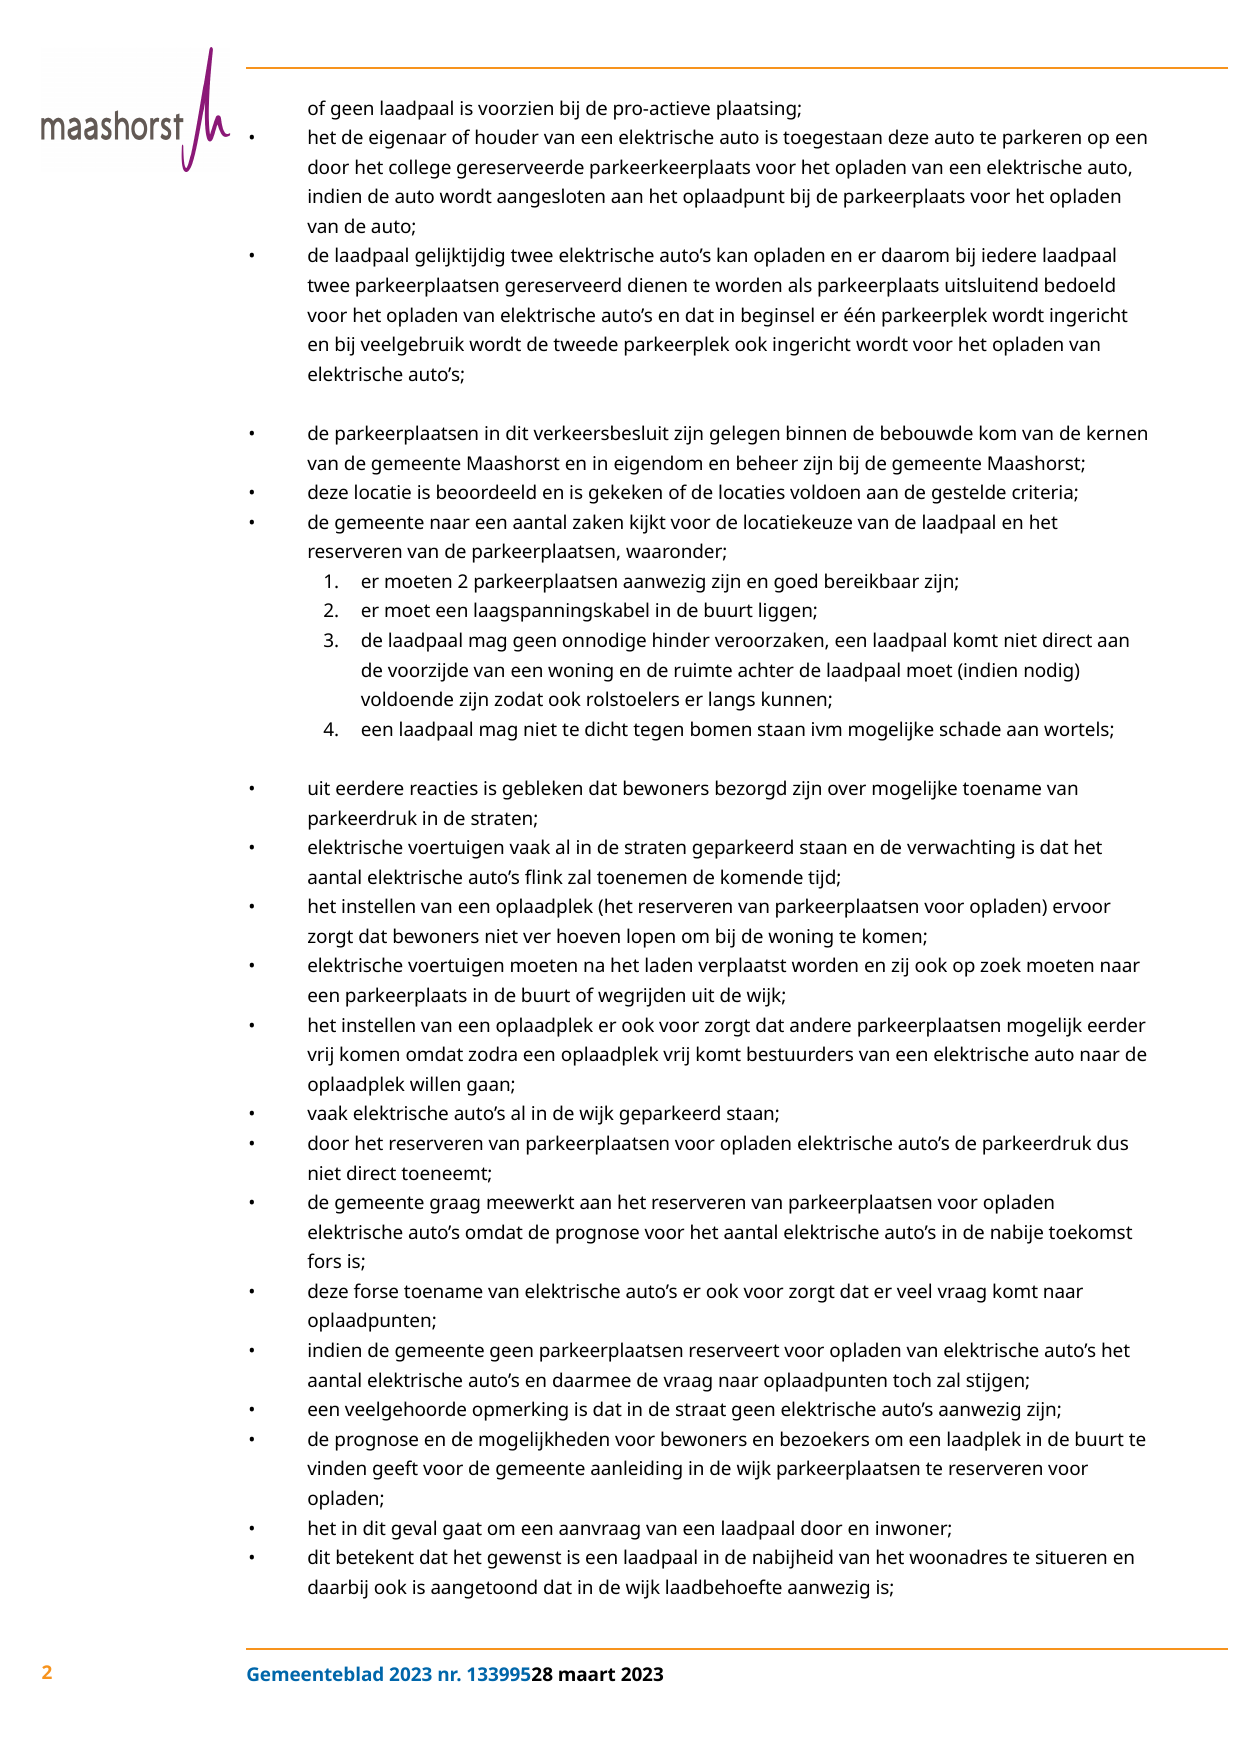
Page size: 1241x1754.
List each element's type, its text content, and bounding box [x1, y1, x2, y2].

list de laadpaal mag geen onnodige hinder veroorzaken, een laadpaal komt niet direct aan de voorzijde van een woning en de ruimte achter de laadpaal moet (indien nodig) voldoende zijn zodat ook rolstoelers er langs kunnen; [323, 627, 1152, 712]
list de gemeente graag meewerkt aan het reserveren van parkeerplaatsen voor opladen elektrische auto’s omdat de prognose voor het aantal elektrische auto’s in de nabije toekomst fors is; [248, 1189, 1152, 1274]
list het de eigenaar of houder van een elektrische auto is toegestaan deze auto te parkeren op een door het college gereserveerde parkeerkeerplaats voor het opladen van een elektrische auto, indien de auto wordt aangesloten aan het oplaadpunt bij de parkeerplaats voor het opladen van de auto; [248, 124, 1152, 239]
picture [41, 47, 231, 172]
list door het reserveren van parkeerplaatsen voor opladen elektrische auto’s de parkeerdruk dus niet direct toeneemt; [248, 1130, 1152, 1186]
list het in dit geval gaat om een aanvraag van een laadpaal door en inwoner; [248, 1515, 1152, 1541]
list er moeten 2 parkeerplaatsen aanwezig zijn en goed bereikbaar zijn; [323, 568, 1152, 594]
list de gemeente naar een aantal zaken kijkt voor de locatiekeuze van de laadpaal en het reserveren van de parkeerplaatsen, waaronder; [248, 509, 1152, 564]
list vaak elektrische auto’s al in de wijk geparkeerd staan; [248, 1101, 1152, 1126]
list elektrische voertuigen vaak al in de straten geparkeerd staan en de verwachting is dat het aantal elektrische auto’s flink zal toenemen de komende tijd; [248, 834, 1152, 890]
list het instellen van een oplaadplek er ook voor zorgt dat andere parkeerplaatsen mogelijk eerder vrij komen omdat zodra een oplaadplek vrij komt bestuurders van een elektrische auto naar de oplaadplek willen gaan; [248, 1012, 1152, 1097]
list elektrische voertuigen moeten na het laden verplaatst worden en zij ook op zoek moeten naar een parkeerplaats in de buurt of wegrijden uit de wijk; [248, 953, 1152, 1008]
list de parkeerplaatsen in dit verkeersbesluit zijn gelegen binnen de bebouwde kom van de kernen van de gemeente Maashorst en in eigendom en beheer zijn bij de gemeente Maashorst; [248, 420, 1152, 476]
list het instellen van een oplaadplek (het reserveren van parkeerplaatsen voor opladen) ervoor zorgt dat bewoners niet ver hoeven lopen om bij de woning te komen; [248, 893, 1152, 949]
list een laadpaal mag niet te dicht tegen bomen staan ivm mogelijke schade aan wortels; [323, 716, 1152, 742]
list deze locatie is beoordeeld en is gekeken of de locaties voldoen aan de gestelde criteria; [248, 479, 1152, 505]
list deze forse toename van elektrische auto’s er ook voor zorgt dat er veel vraag komt naar oplaadpunten; [248, 1278, 1152, 1333]
list of geen laadpaal is voorzien bij de pro-actieve plaatsing; [248, 95, 1152, 121]
list indien de gemeente geen parkeerplaatsen reserveert voor opladen van elektrische auto’s het aantal elektrische auto’s en daarmee de vraag naar oplaadpunten toch zal stijgen; [248, 1337, 1152, 1393]
list de prognose en de mogelijkheden voor bewoners en bezoekers om een laadplek in de buurt te vinden geeft voor de gemeente aanleiding in de wijk parkeerplaatsen te reserveren voor opladen; [248, 1426, 1152, 1511]
list er moet een laagspanningskabel in de buurt liggen; [323, 598, 1152, 623]
list de laadpaal gelijktijdig twee elektrische auto’s kan opladen en er daarom bij iedere laadpaal twee parkeerplaatsen gereserveerd dienen te worden als parkeerplaats uitsluitend bedoeld voor het opladen van elektrische auto’s en dat in beginsel er één parkeerplek wordt ingericht en bij veelgebruik wordt de tweede parkeerplek ook ingericht wordt voor het opladen van elektrische auto’s; [248, 243, 1152, 387]
list uit eerdere reacties is gebleken dat bewoners bezorgd zijn over mogelijke toename van parkeerdruk in de straten; [248, 775, 1152, 831]
list een veelgehoorde opmerking is dat in de straat geen elektrische auto’s aanwezig zijn; [248, 1396, 1152, 1422]
list dit betekent dat het gewenst is een laadpaal in de nabijheid van het woonadres te situeren en daarbij ook is aangetoond dat in de wijk laadbehoefte aanwezig is; [248, 1544, 1152, 1600]
